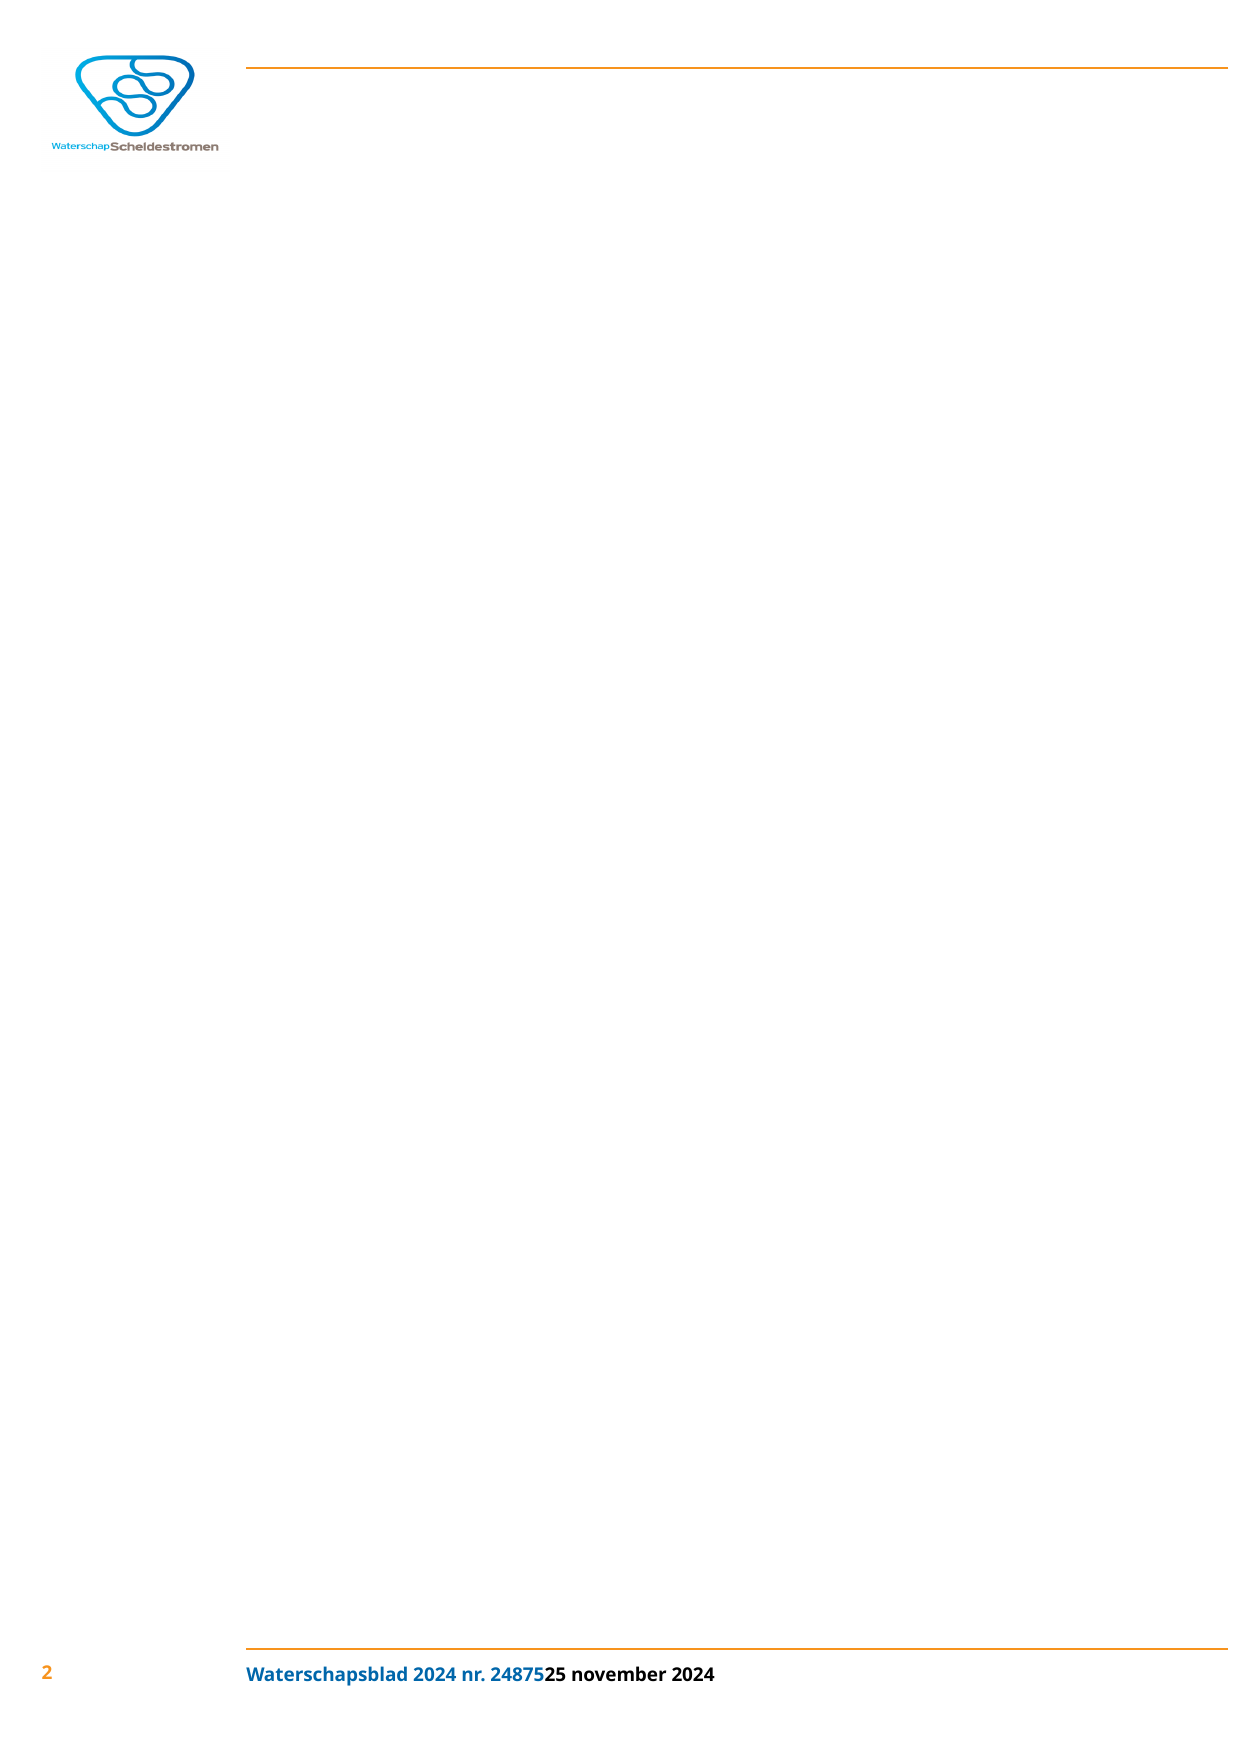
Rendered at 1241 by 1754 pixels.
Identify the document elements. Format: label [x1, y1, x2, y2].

picture [41, 47, 231, 172]
